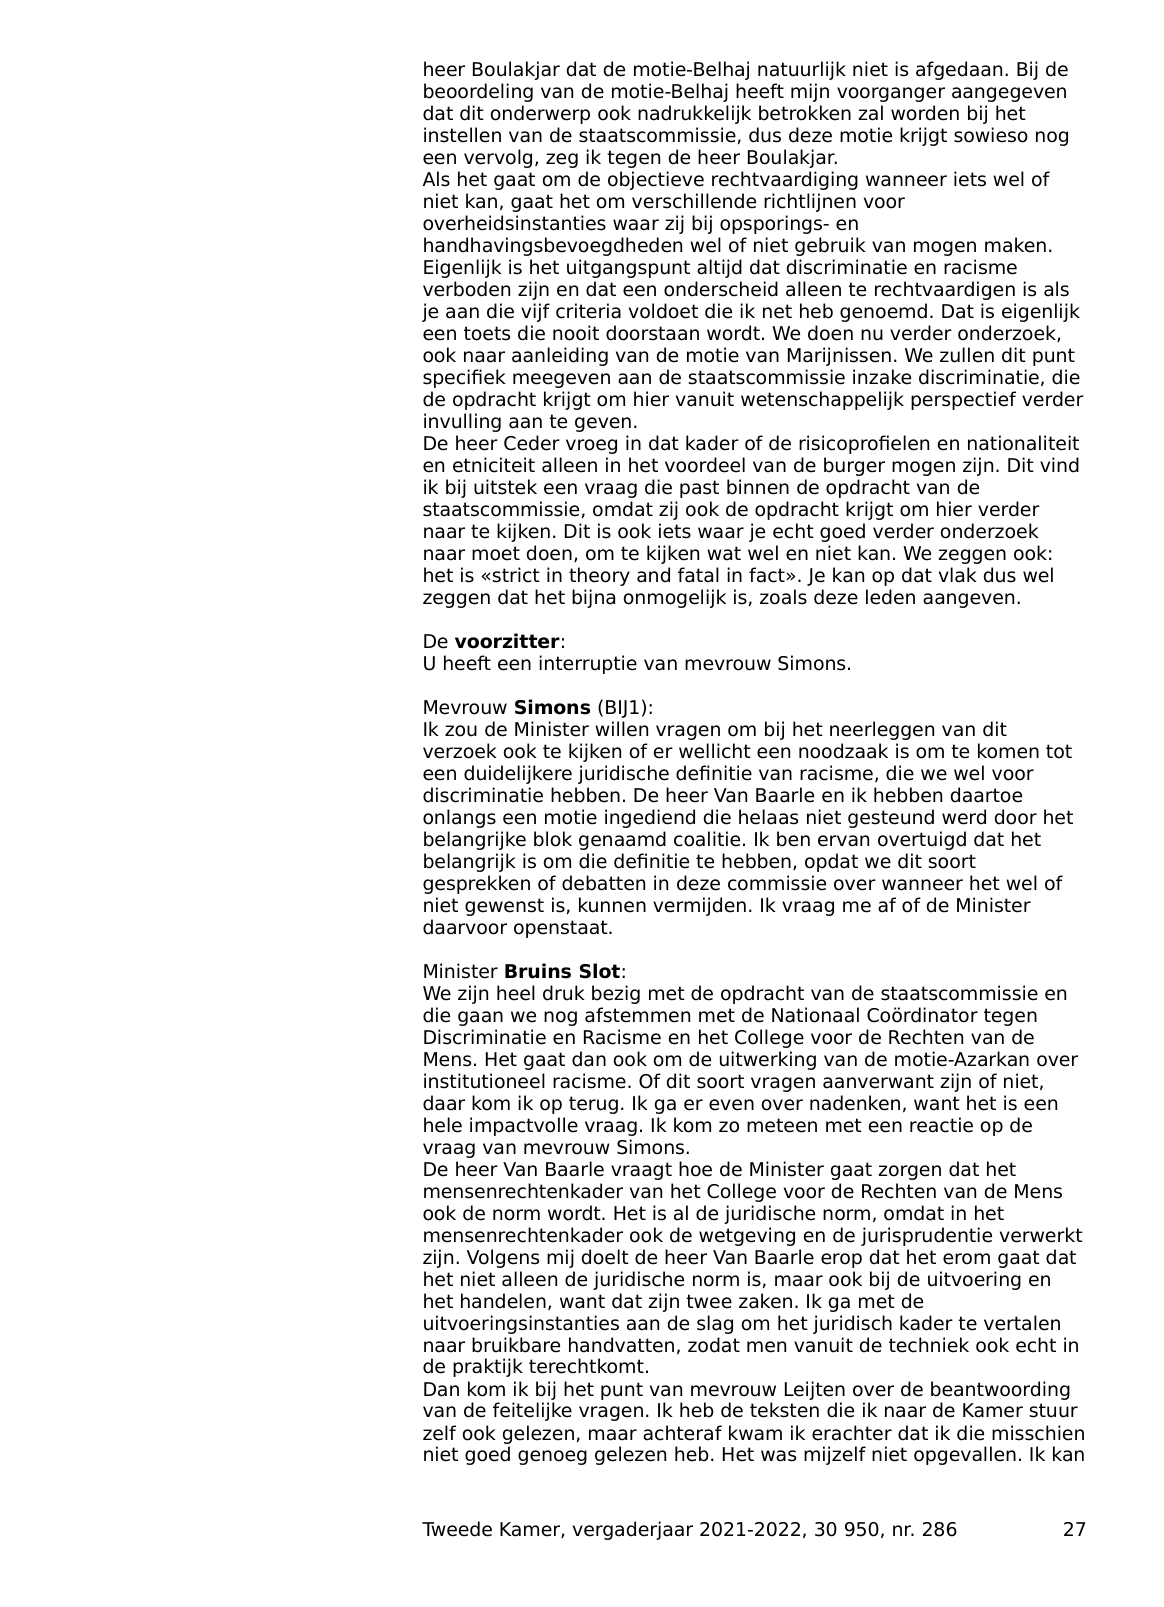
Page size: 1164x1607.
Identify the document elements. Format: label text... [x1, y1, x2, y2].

text Ik zou de Minister willen vragen om bij het neerleggen van dit verzoek ook te kijken of er wellicht een noodzaak is om te komen tot een duidelijkere juridische definitie van racisme, die we wel voor discriminatie hebben. De heer Van Baarle en ik hebben daartoe onlangs een motie ingediend die helaas niet gesteund werd door het belangrijke blok genaamd coalitie. Ik ben ervan overtuigd dat het belangrijk is om die definitie te hebben, opdat we dit soort gesprekken of debatten in deze commissie over wanneer het wel of niet gewenst is, kunnen vermijden. Ik vraag me af of de Minister daarvoor openstaat. [422, 719, 1087, 939]
text heer Boulakjar dat de motie-Belhaj natuurlijk niet is afgedaan. Bij de beoordeling van de motie-Belhaj heeft mijn voorganger aangegeven dat dit onderwerp ook nadrukkelijk betrokken zal worden bij het instellen van de staatscommissie, dus deze motie krijgt sowieso nog een vervolg, zeg ik tegen de heer Boulakjar. [422, 59, 1087, 169]
text De heer Ceder vroeg in dat kader of de risicoprofielen en nationaliteit en etniciteit alleen in het voordeel van de burger mogen zijn. Dit vind ik bij uitstek een vraag die past binnen de opdracht van de staatscommissie, omdat zij ook de opdracht krijgt om hier verder naar te kijken. Dit is ook iets waar je echt goed verder onderzoek naar moet doen, om te kijken wat wel en niet kan. We zeggen ook: het is «strict in theory and fatal in fact». Je kan op dat vlak dus wel zeggen dat het bijna onmogelijk is, zoals deze leden aangeven. [422, 433, 1087, 608]
text Dan kom ik bij het punt van mevrouw Leijten over de beantwoording van de feitelijke vragen. Ik heb de teksten die ik naar de Kamer stuur zelf ook gelezen, maar achteraf kwam ik erachter dat ik die misschien niet goed genoeg gelezen heb. Het was mijzelf niet opgevallen. Ik kan [422, 1378, 1087, 1466]
text We zijn heel druk bezig met de opdracht van de staatscommissie en die gaan we nog afstemmen met de Nationaal Coördinator tegen Discriminatie en Racisme en het College voor de Rechten van de Mens. Het gaat dan ook om de uitwerking van de motie-Azarkan over institutioneel racisme. Of dit soort vragen aanverwant zijn of niet, daar kom ik op terug. Ik ga er even over nadenken, want het is een hele impactvolle vraag. Ik kom zo meteen met een reactie op de vraag van mevrouw Simons. [422, 983, 1087, 1159]
text Minister Bruins Slot: [422, 961, 1087, 983]
text Mevrouw Simons (BIJ1): [422, 697, 1087, 719]
text Als het gaat om de objectieve rechtvaardiging wanneer iets wel of niet kan, gaat het om verschillende richtlijnen voor overheidsinstanties waar zij bij opsporings- en handhavingsbevoegdheden wel of niet gebruik van mogen maken. Eigenlijk is het uitgangspunt altijd dat discriminatie en racisme verboden zijn en dat een onderscheid alleen te rechtvaardigen is als je aan die vijf criteria voldoet die ik net heb genoemd. Dat is eigenlijk een toets die nooit doorstaan wordt. We doen nu verder onderzoek, ook naar aanleiding van de motie van Marijnissen. We zullen dit punt specifiek meegeven aan de staatscommissie inzake discriminatie, die de opdracht krijgt om hier vanuit wetenschappelijk perspectief verder invulling aan te geven. [422, 169, 1087, 433]
text De voorzitter: [422, 631, 1087, 653]
text De heer Van Baarle vraagt hoe de Minister gaat zorgen dat het mensenrechtenkader van het College voor de Rechten van de Mens ook de norm wordt. Het is al de juridische norm, omdat in het mensenrechtenkader ook de wetgeving en de jurisprudentie verwerkt zijn. Volgens mij doelt de heer Van Baarle erop dat het erom gaat dat het niet alleen de juridische norm is, maar ook bij de uitvoering en het handelen, want dat zijn twee zaken. Ik ga met de uitvoeringsinstanties aan de slag om het juridisch kader te vertalen naar bruikbare handvatten, zodat men vanuit de techniek ook echt in de praktijk terechtkomt. [422, 1159, 1087, 1378]
text U heeft een interruptie van mevrouw Simons. [422, 653, 1087, 675]
